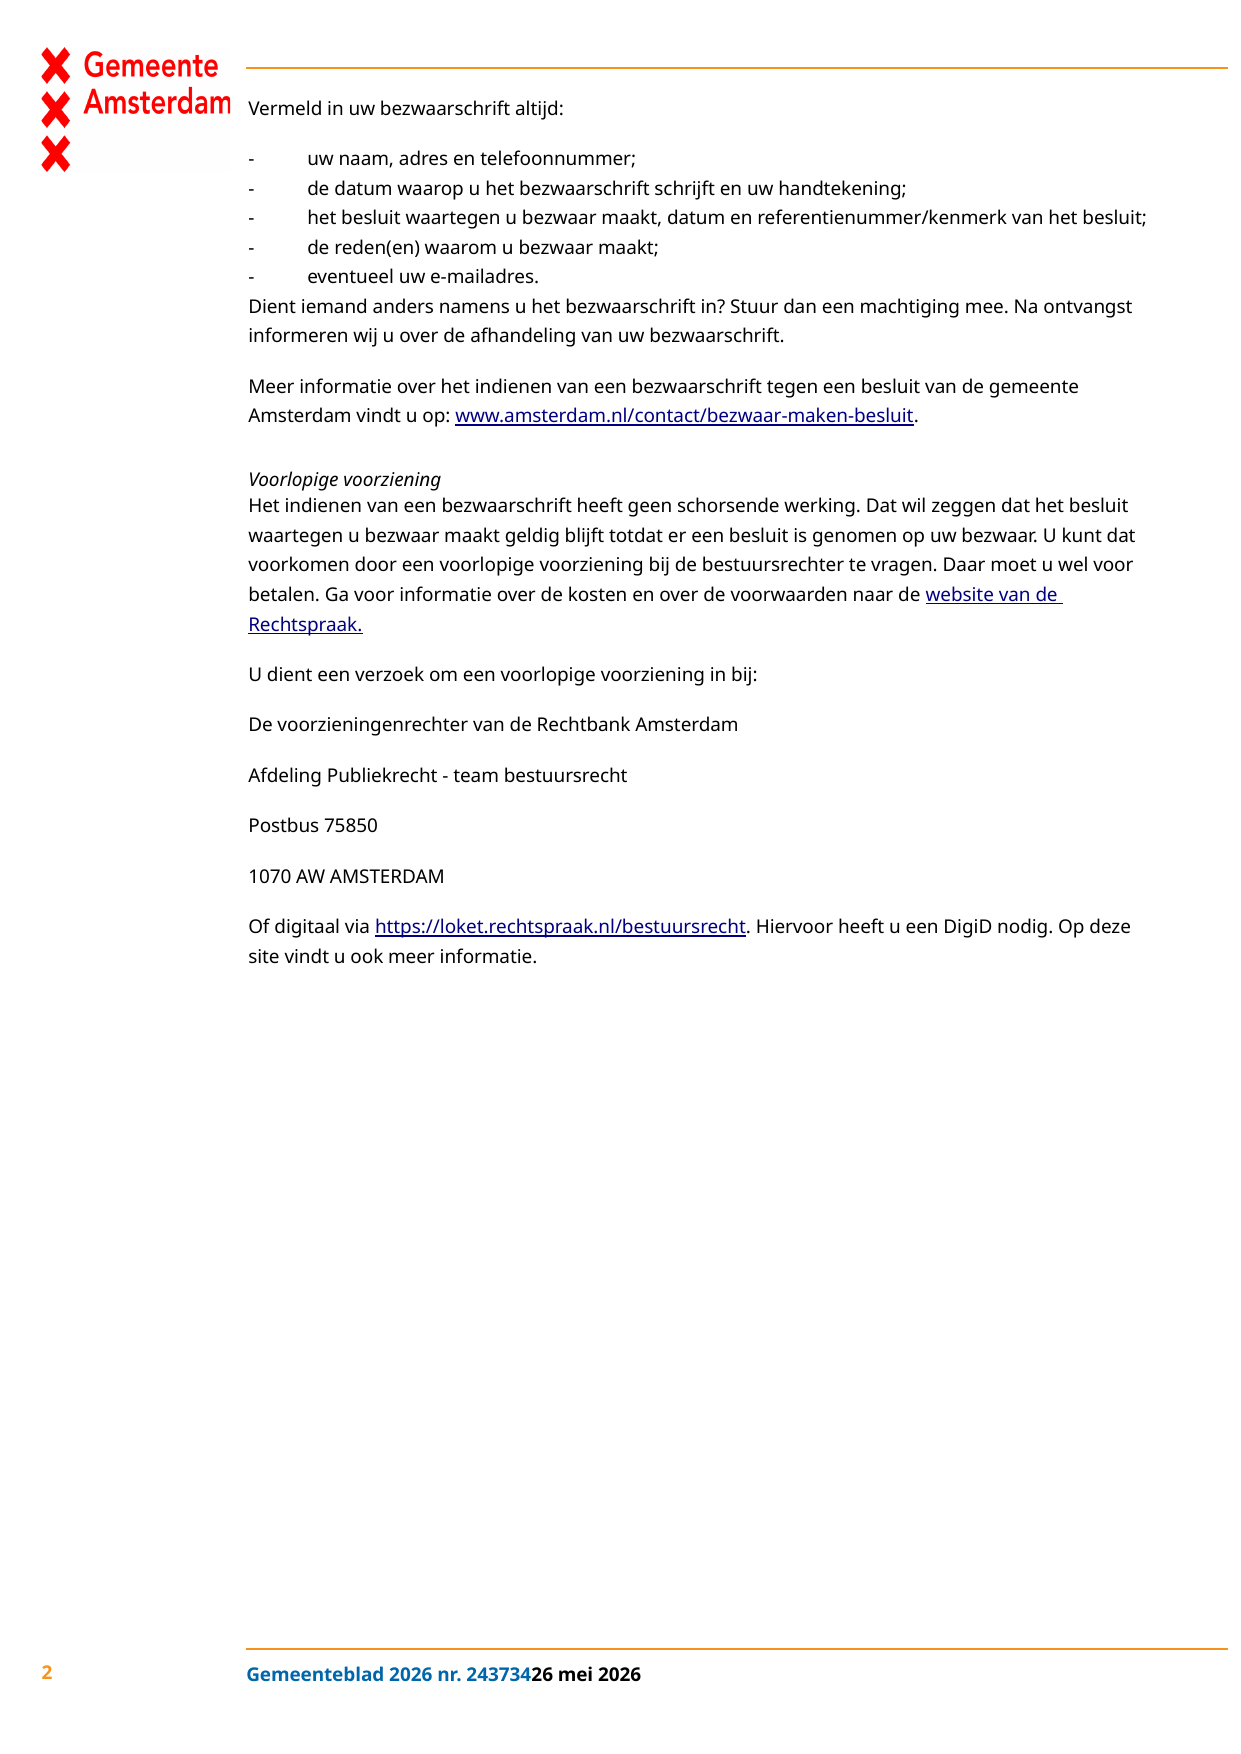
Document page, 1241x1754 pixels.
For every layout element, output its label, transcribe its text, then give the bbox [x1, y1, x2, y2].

text De voorzieningenrechter van de Rechtbank Amsterdam [248, 712, 1152, 737]
list de datum waarop u het bezwaarschrift schrijft en uw handtekening; [248, 175, 1152, 201]
text Postbus 75850 [248, 812, 1152, 838]
list eventueel uw e-mailadres. [248, 263, 1152, 289]
text Het indienen van een bezwaarschrift heeft geen schorsende werking. Dat wil zeggen dat het besluit waartegen u bezwaar maakt geldig blijft totdat er een besluit is genomen op uw bezwaar. U kunt dat voorkomen door een voorlopige voorziening bij de bestuursrechter te vragen. Daar moet u wel voor betalen. Ga voor informatie over de kosten en over de voorwaarden naar de website van de Rechtspraak. [248, 492, 1152, 636]
list de reden(en) waarom u bezwaar maakt; [248, 234, 1152, 260]
text Vermeld in uw bezwaarschrift altijd: [248, 95, 1152, 121]
text Dient iemand anders namens u het bezwaarschrift in? Stuur dan een machtiging mee. Na ontvangst informeren wij u over de afhandeling van uw bezwaarschrift. [248, 293, 1152, 348]
text Voorlopige voorziening [248, 467, 1152, 492]
text Meer informatie over het indienen van een bezwaarschrift tegen een besluit van de gemeente Amsterdam vindt u op: www.amsterdam.nl/contact/bezwaar-maken-besluit. [248, 373, 1152, 428]
text U dient een verzoek om een voorlopige voorziening in bij: [248, 661, 1152, 687]
text Of digitaal via https://loket.rechtspraak.nl/bestuursrecht. Hiervoor heeft u een DigiD nodig. Op deze site vindt u ook meer informatie. [248, 913, 1152, 968]
list het besluit waartegen u bezwaar maakt, datum en referentienummer/kenmerk van het besluit; [248, 204, 1152, 230]
list uw naam, adres en telefoonnummer; [248, 145, 1152, 171]
text 1070 AW AMSTERDAM [248, 863, 1152, 888]
picture [41, 47, 231, 172]
text Afdeling Publiekrecht - team bestuursrecht [248, 762, 1152, 788]
